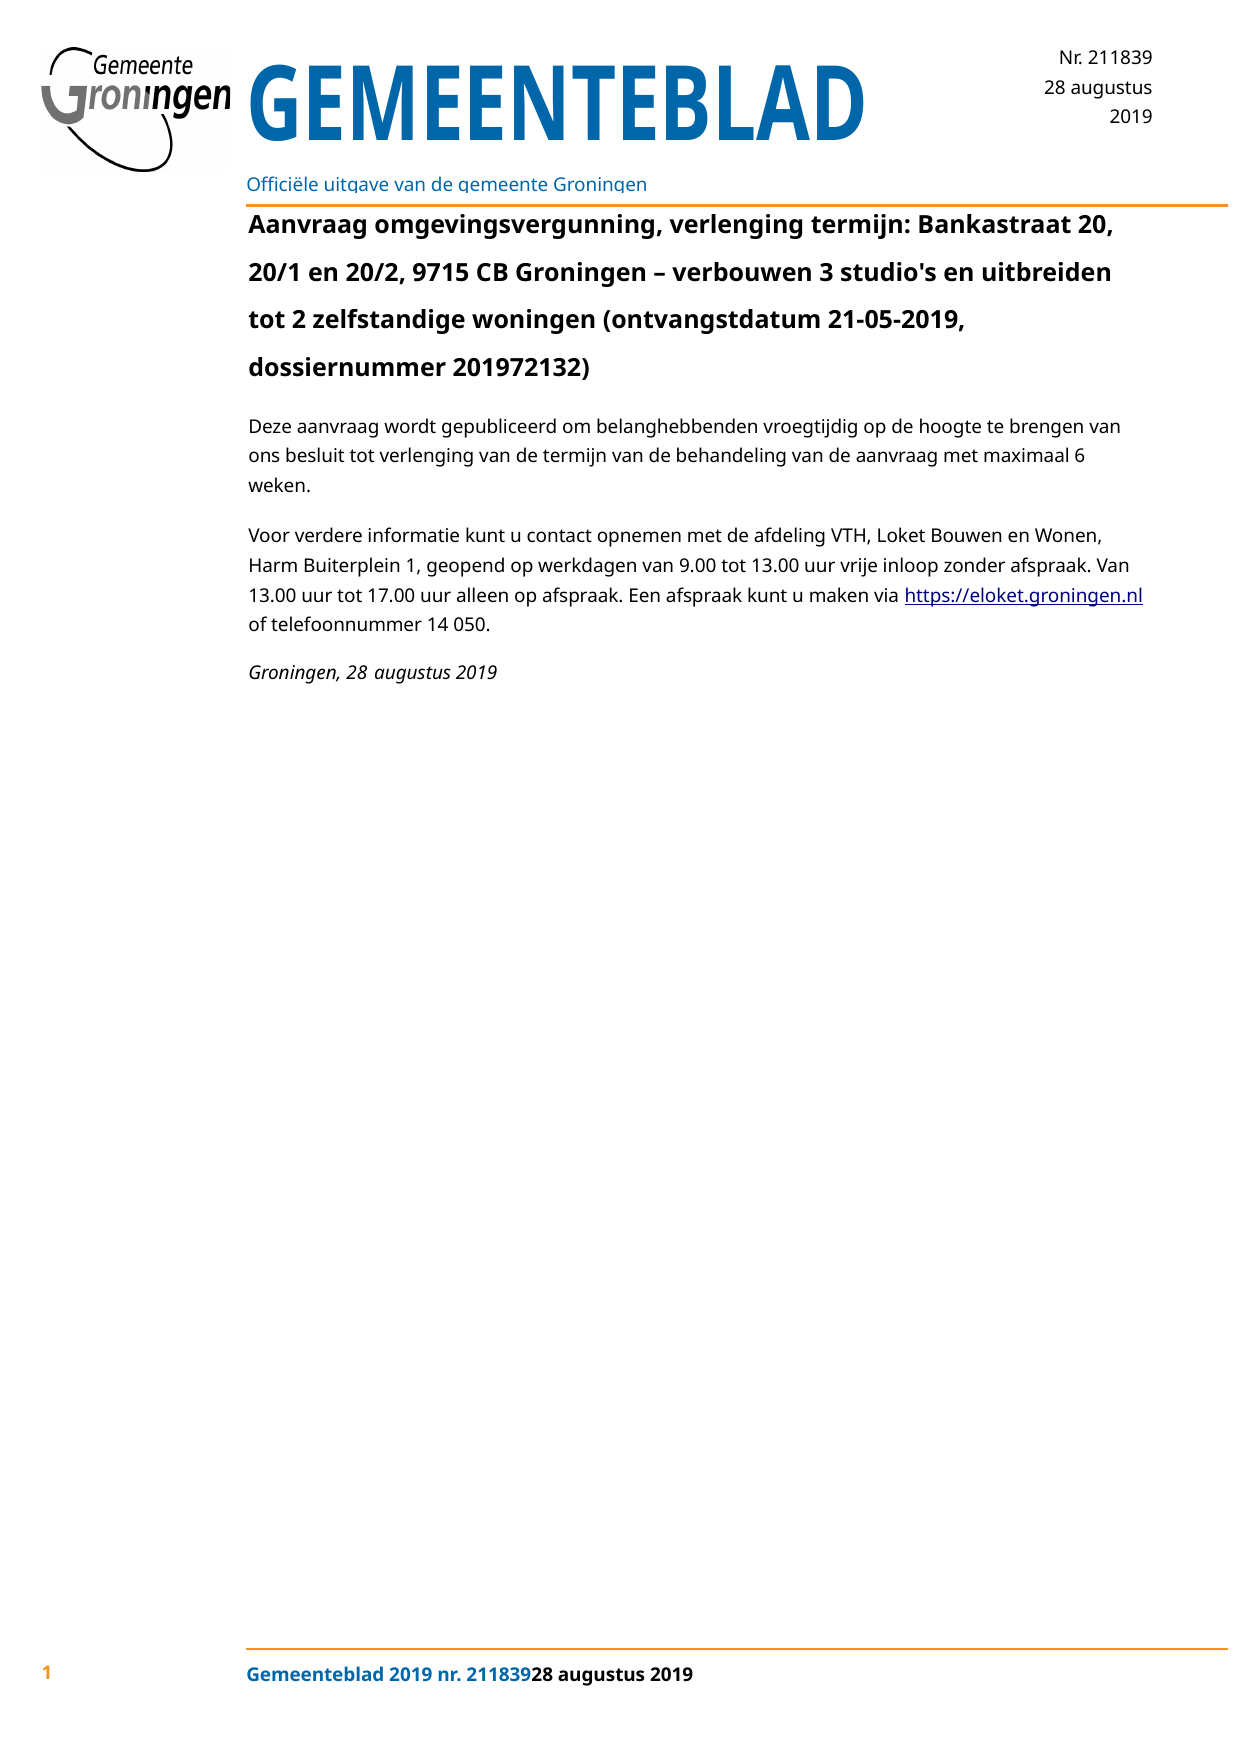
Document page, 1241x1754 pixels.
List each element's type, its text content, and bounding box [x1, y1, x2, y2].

text Aanvraag omgevingsvergunning, verlenging termijn: Bankastraat 20, 20/1 en 20/2, 9715 CB Groningen – verbouwen 3 studio's en uitbreiden tot 2 zelfstandige woningen (ontvangstdatum 21-05-2019, dossiernummer 201972132) [248, 207, 1152, 384]
text Groningen, 28 augustus 2019 [248, 659, 1152, 685]
text Deze aanvraag wordt gepubliceerd om belanghebbenden vroegtijdig op de hoogte te brengen van ons besluit tot verlenging van de termijn van de behandeling van de aanvraag met maximaal 6 weken. [248, 413, 1152, 498]
text Voor verdere informatie kunt u contact opnemen met de afdeling VTH, Loket Bouwen en Wonen, Harm Buiterplein 1, geopend op werkdagen van 9.00 tot 13.00 uur vrije inloop zonder afspraak. Van 13.00 uur tot 17.00 uur alleen op afspraak. Een afspraak kunt u maken via https://eloket.groningen.nl of telefoonnummer 14 050. [248, 523, 1152, 637]
picture [41, 47, 231, 172]
